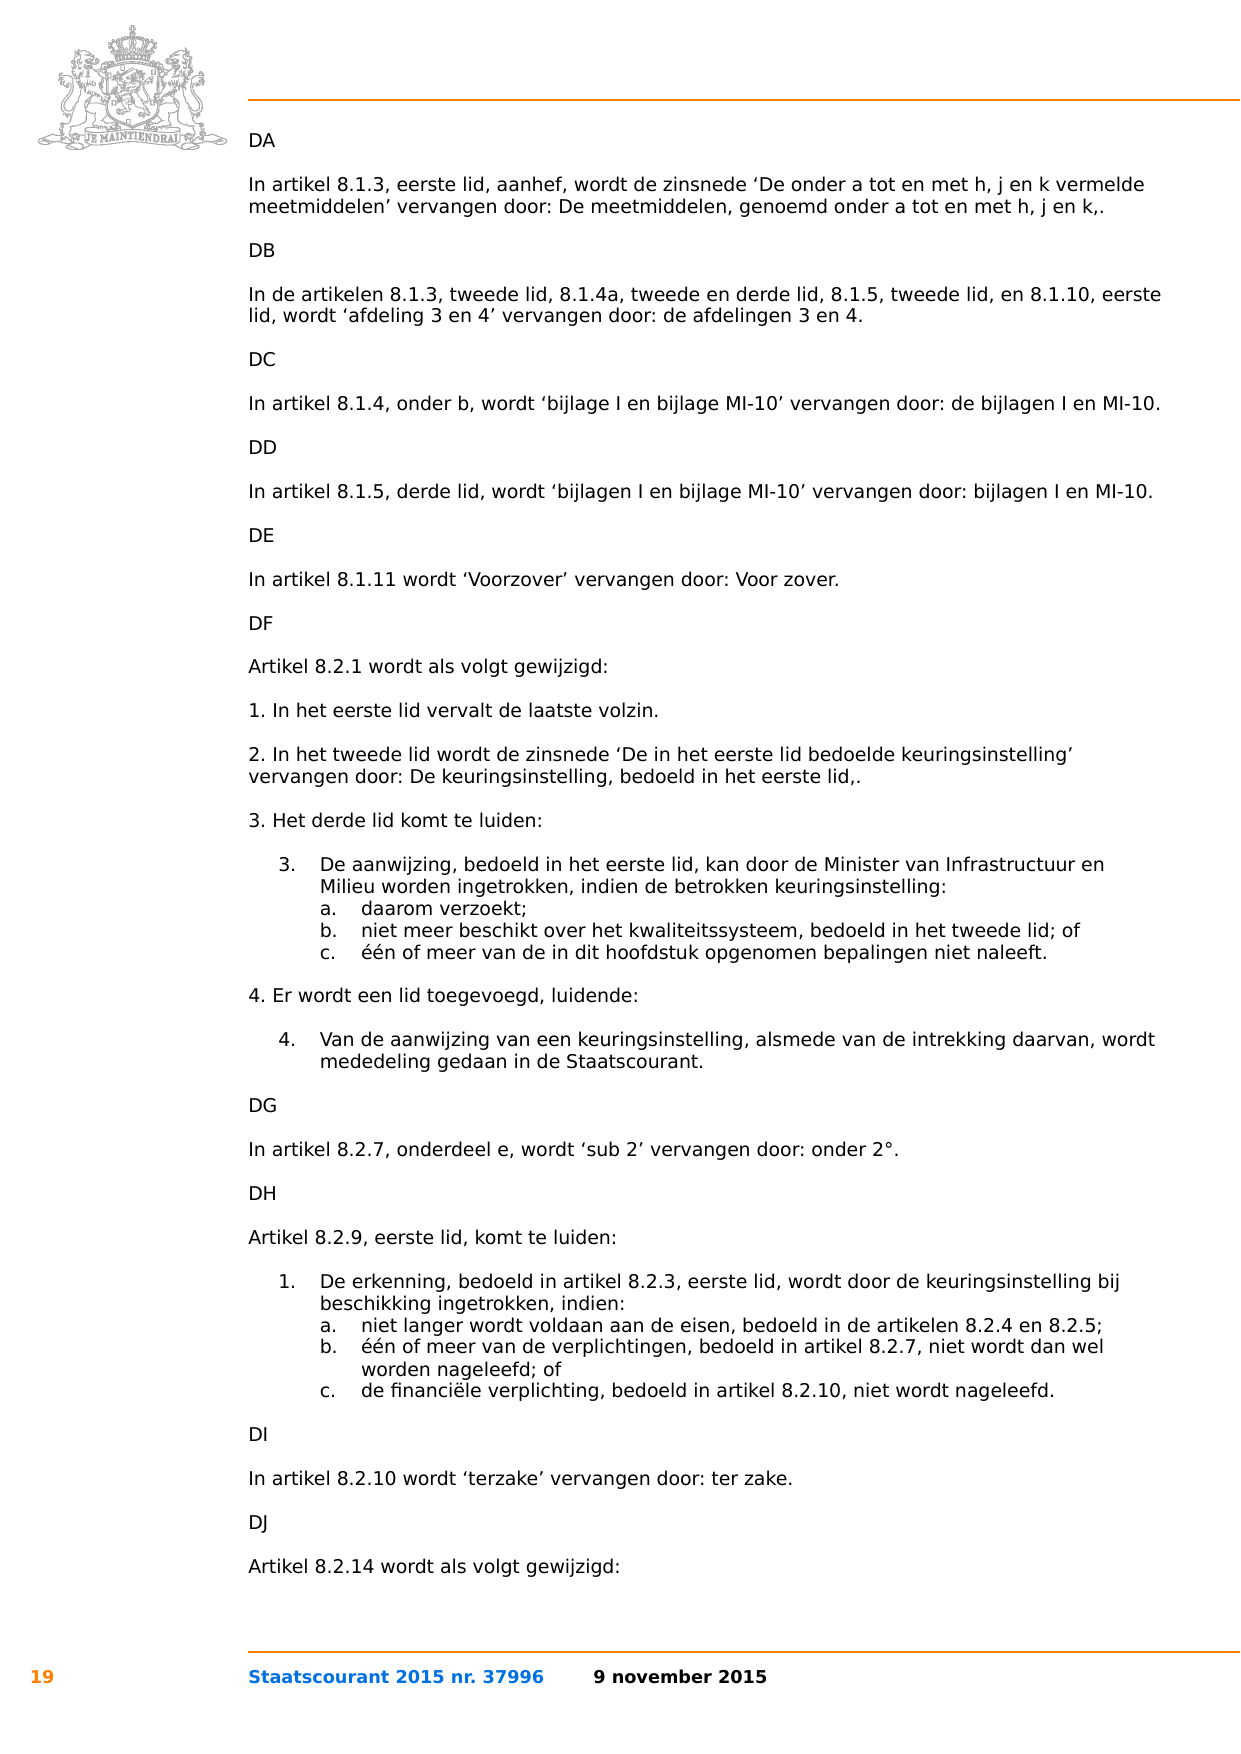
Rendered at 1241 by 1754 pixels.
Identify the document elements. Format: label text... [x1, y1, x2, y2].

text In artikel 8.1.3, eerste lid, aanhef, wordt de zinsnede ‘De onder a tot en met h, j en k vermelde meetmiddelen’ vervangen door: De meetmiddelen, genoemd onder a tot en met h, j en k,. [248, 174, 1163, 218]
text 2. In het tweede lid wordt de zinsnede ‘De in het eerste lid bedoelde keuringsinstelling’ vervangen door: De keuringsinstelling, bedoeld in het eerste lid,. [248, 744, 1163, 788]
text In artikel 8.1.5, derde lid, wordt ‘bijlagen I en bijlage MI-10’ vervangen door: bijlagen I en MI-10. [248, 481, 1163, 503]
text In artikel 8.1.11 wordt ‘Voorzover’ vervangen door: Voor zover. [248, 568, 1163, 591]
text c. één of meer van de in dit hoofdstuk opgenomen bepalingen niet naleeft. [319, 942, 1163, 963]
text DA [248, 130, 1163, 152]
text b. één of meer van de verplichtingen, bedoeld in artikel 8.2.7, niet wordt dan wel worden nageleefd; of [319, 1336, 1163, 1380]
text Artikel 8.2.9, eerste lid, komt te luiden: [248, 1227, 1163, 1249]
picture [38, 25, 227, 150]
text a. niet langer wordt voldaan aan de eisen, bedoeld in de artikelen 8.2.4 en 8.2.5; [319, 1314, 1163, 1336]
text 3. Het derde lid komt te luiden: [248, 810, 1163, 832]
text DH [248, 1183, 1163, 1205]
text DI [248, 1424, 1163, 1446]
text 3. De aanwijzing, bedoeld in het eerste lid, kan door de Minister van Infrastructuur en Milieu worden ingetrokken, indien de betrokken keuringsinstelling: [278, 854, 1163, 898]
text b. niet meer beschikt over het kwaliteitssysteem, bedoeld in het tweede lid; of [319, 919, 1163, 942]
text Artikel 8.2.14 wordt als volgt gewijzigd: [248, 1556, 1163, 1578]
text In artikel 8.2.10 wordt ‘terzake’ vervangen door: ter zake. [248, 1468, 1163, 1490]
text 1. De erkenning, bedoeld in artikel 8.2.3, eerste lid, wordt door de keuringsinstelling bij beschikking ingetrokken, indien: [278, 1271, 1163, 1314]
text In de artikelen 8.1.3, tweede lid, 8.1.4a, tweede en derde lid, 8.1.5, tweede lid, en 8.1.10, eerste lid, wordt ‘afdeling 3 en 4’ vervangen door: de afdelingen 3 en 4. [248, 283, 1163, 327]
text DD [248, 437, 1163, 459]
text 4. Van de aanwijzing van een keuringsinstelling, alsmede van de intrekking daarvan, wordt mededeling gedaan in de Staatscourant. [278, 1029, 1163, 1073]
text Artikel 8.2.1 wordt als volgt gewijzigd: [248, 656, 1163, 678]
text In artikel 8.1.4, onder b, wordt ‘bijlage I en bijlage MI-10’ vervangen door: de bijlagen I en MI-10. [248, 393, 1163, 415]
text 1. In het eerste lid vervalt de laatste volzin. [248, 700, 1163, 722]
text a. daarom verzoekt; [319, 898, 1163, 919]
text 4. Er wordt een lid toegevoegd, luidende: [248, 985, 1163, 1007]
text DE [248, 525, 1163, 547]
text In artikel 8.2.7, onderdeel e, wordt ‘sub 2’ vervangen door: onder 2°. [248, 1139, 1163, 1161]
text DJ [248, 1512, 1163, 1534]
text DG [248, 1095, 1163, 1117]
text DB [248, 239, 1163, 262]
text DF [248, 612, 1163, 634]
text DC [248, 349, 1163, 371]
text c. de financiële verplichting, bedoeld in artikel 8.2.10, niet wordt nageleefd. [319, 1380, 1163, 1402]
